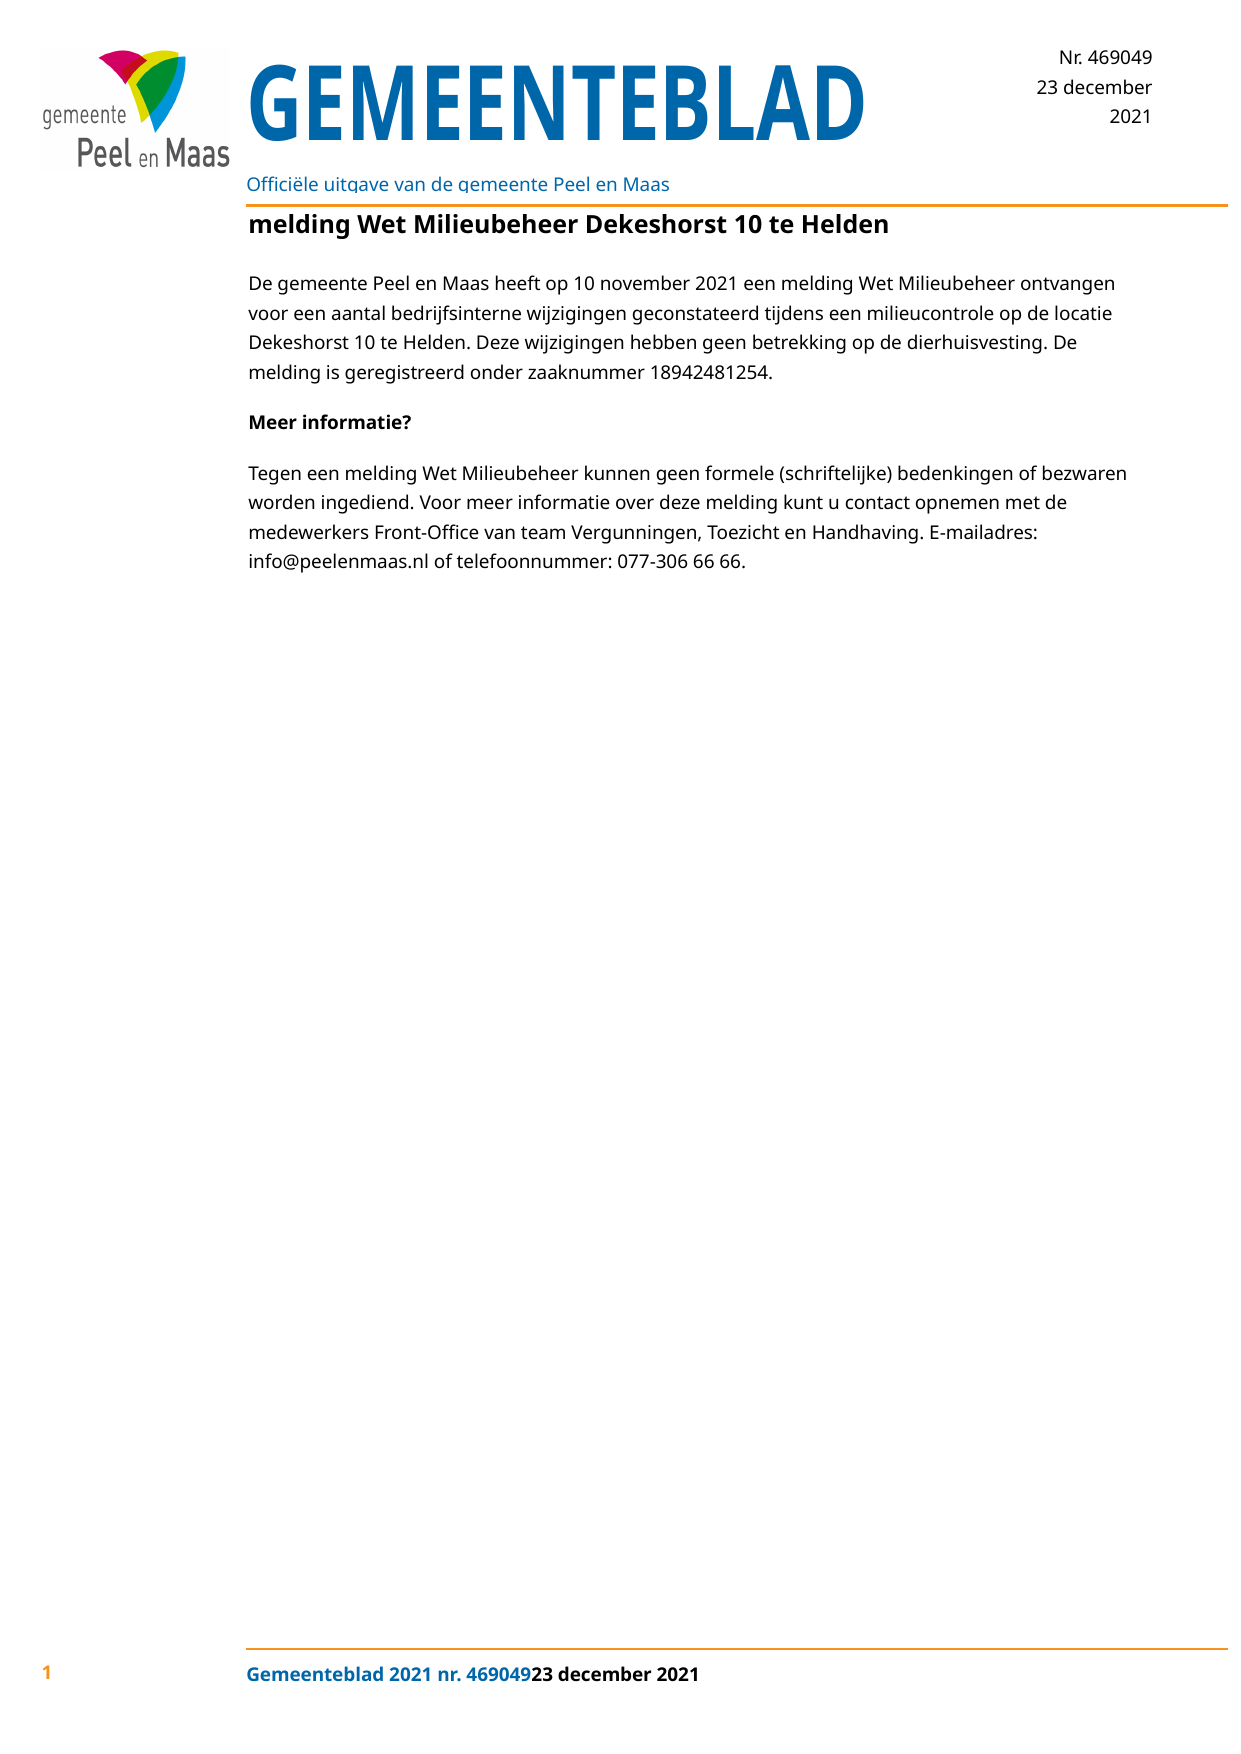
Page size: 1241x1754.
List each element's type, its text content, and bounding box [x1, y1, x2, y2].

text melding Wet Milieubeheer Dekeshorst 10 te Helden [248, 207, 1152, 241]
text Meer informatie? [248, 409, 1152, 435]
text De gemeente Peel en Maas heeft op 10 november 2021 een melding Wet Milieubeheer ontvangen voor een aantal bedrijfsinterne wijzigingen geconstateerd tijdens een milieucontrole op de locatie Dekeshorst 10 te Helden. Deze wijzigingen hebben geen betrekking op de dierhuisvesting. De melding is geregistreerd onder zaaknummer 18942481254. [248, 270, 1152, 385]
text Tegen een melding Wet Milieubeheer kunnen geen formele (schriftelijke) bedenkingen of bezwaren worden ingediend. Voor meer informatie over deze melding kunt u contact opnemen met de medewerkers Front-Office van team Vergunningen, Toezicht en Handhaving. E-mailadres: info@peelenmaas.nl of telefoonnummer: 077-306 66 66. [248, 460, 1152, 574]
picture [41, 47, 231, 172]
